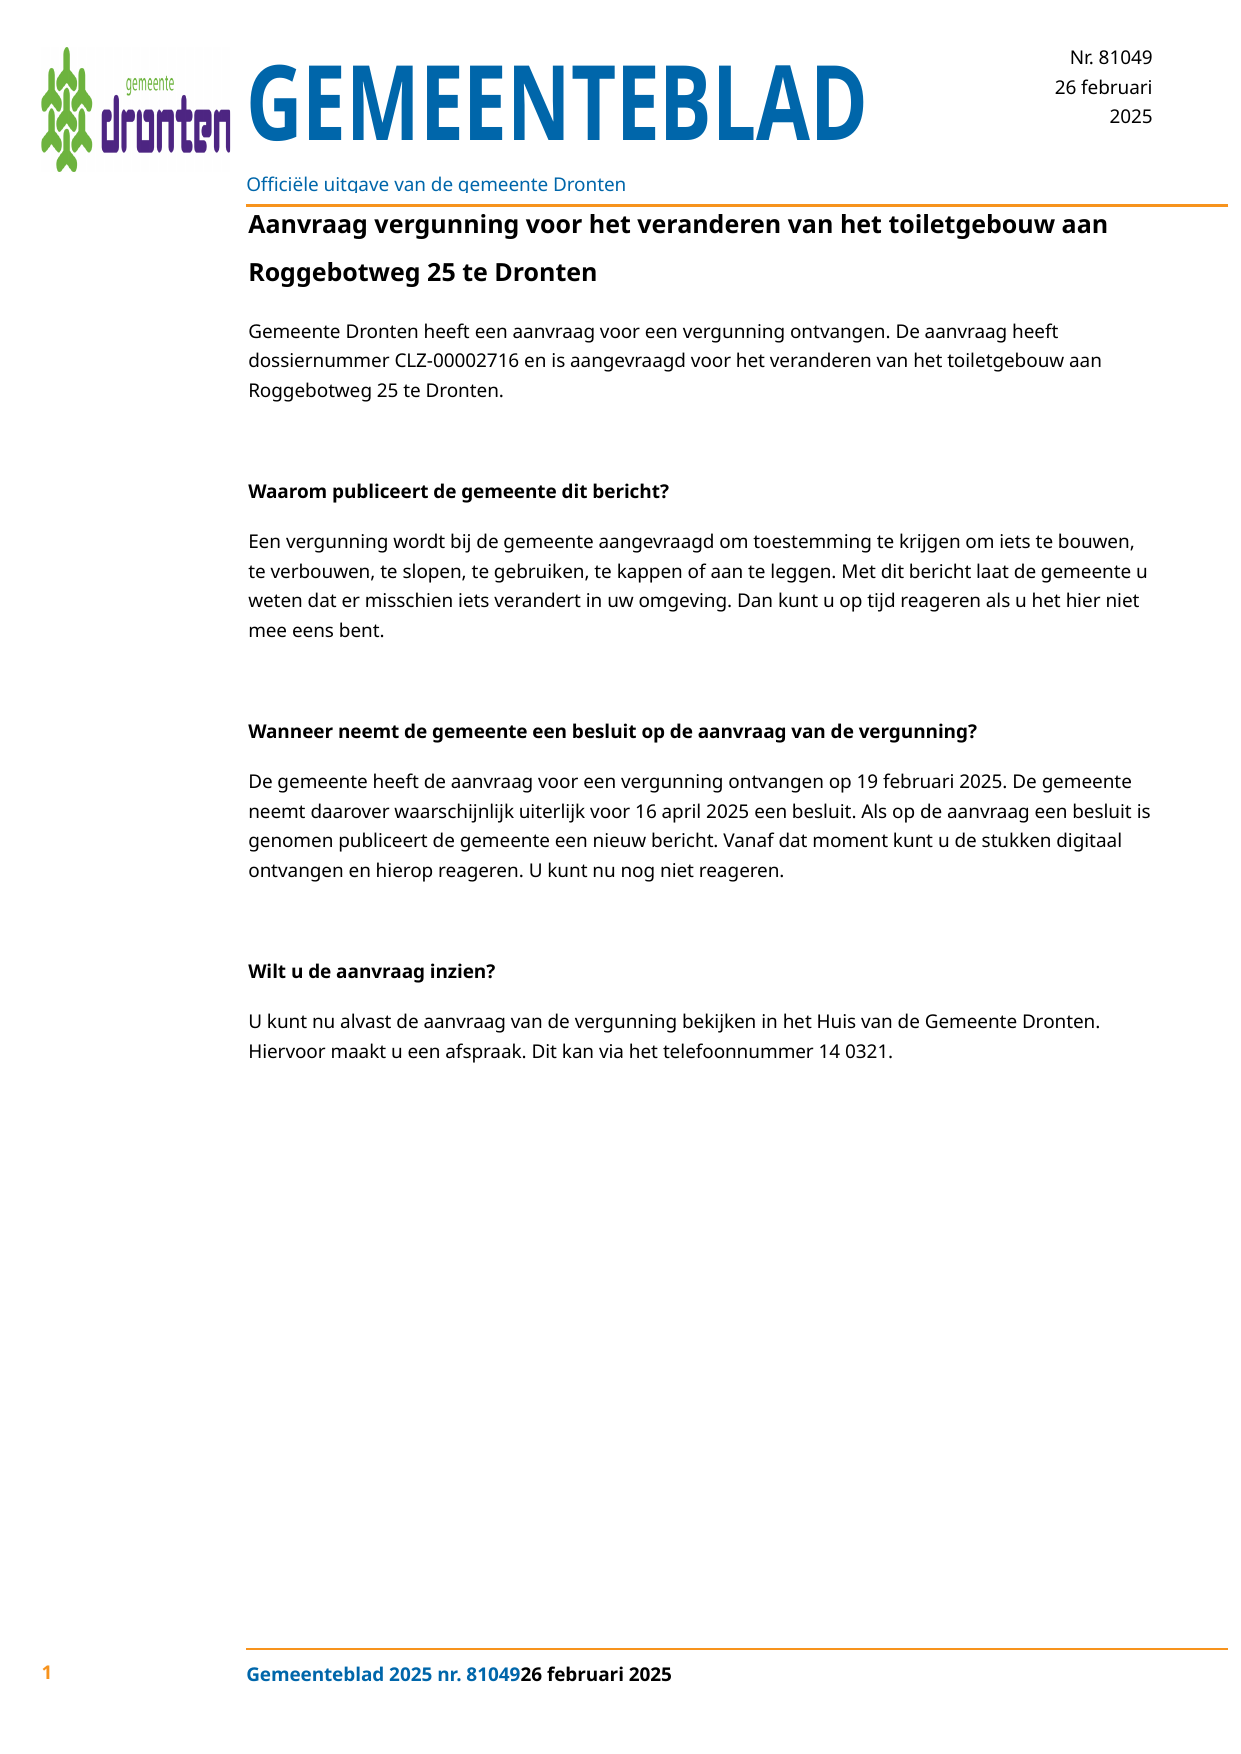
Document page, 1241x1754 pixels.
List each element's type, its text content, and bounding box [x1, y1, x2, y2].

text Wanneer neemt de gemeente een besluit op de aanvraag van de vergunning? [248, 718, 1152, 744]
text De gemeente heeft de aanvraag voor een vergunning ontvangen op 19 februari 2025. De gemeente neemt daarover waarschijnlijk uiterlijk voor 16 april 2025 een besluit. Als op de aanvraag een besluit is genomen publiceert de gemeente een nieuw bericht. Vanaf dat moment kunt u de stukken digitaal ontvangen en hierop reageren. U kunt nu nog niet reageren. [248, 768, 1152, 883]
text Een vergunning wordt bij de gemeente aangevraagd om toestemming te krijgen om iets te bouwen, te verbouwen, te slopen, te gebruiken, te kappen of aan te leggen. Met dit bericht laat de gemeente u weten dat er misschien iets verandert in uw omgeving. Dan kunt u op tijd reageren als u het hier niet mee eens bent. [248, 528, 1152, 643]
text Wilt u de aanvraag inzien? [248, 958, 1152, 984]
text Gemeente Dronten heeft een aanvraag voor een vergunning ontvangen. De aanvraag heeft dossiernummer CLZ-00002716 en is aangevraagd voor het veranderen van het toiletgebouw aan Roggebotweg 25 te Dronten. [248, 318, 1152, 403]
text Waarom publiceert de gemeente dit bericht? [248, 478, 1152, 504]
picture [41, 47, 231, 172]
text U kunt nu alvast de aanvraag van de vergunning bekijken in het Huis van de Gemeente Dronten. Hiervoor maakt u een afspraak. Dit kan via het telefoonnummer 14 0321. [248, 1008, 1152, 1064]
text Aanvraag vergunning voor het veranderen van het toiletgebouw aan Roggebotweg 25 te Dronten [248, 207, 1152, 288]
